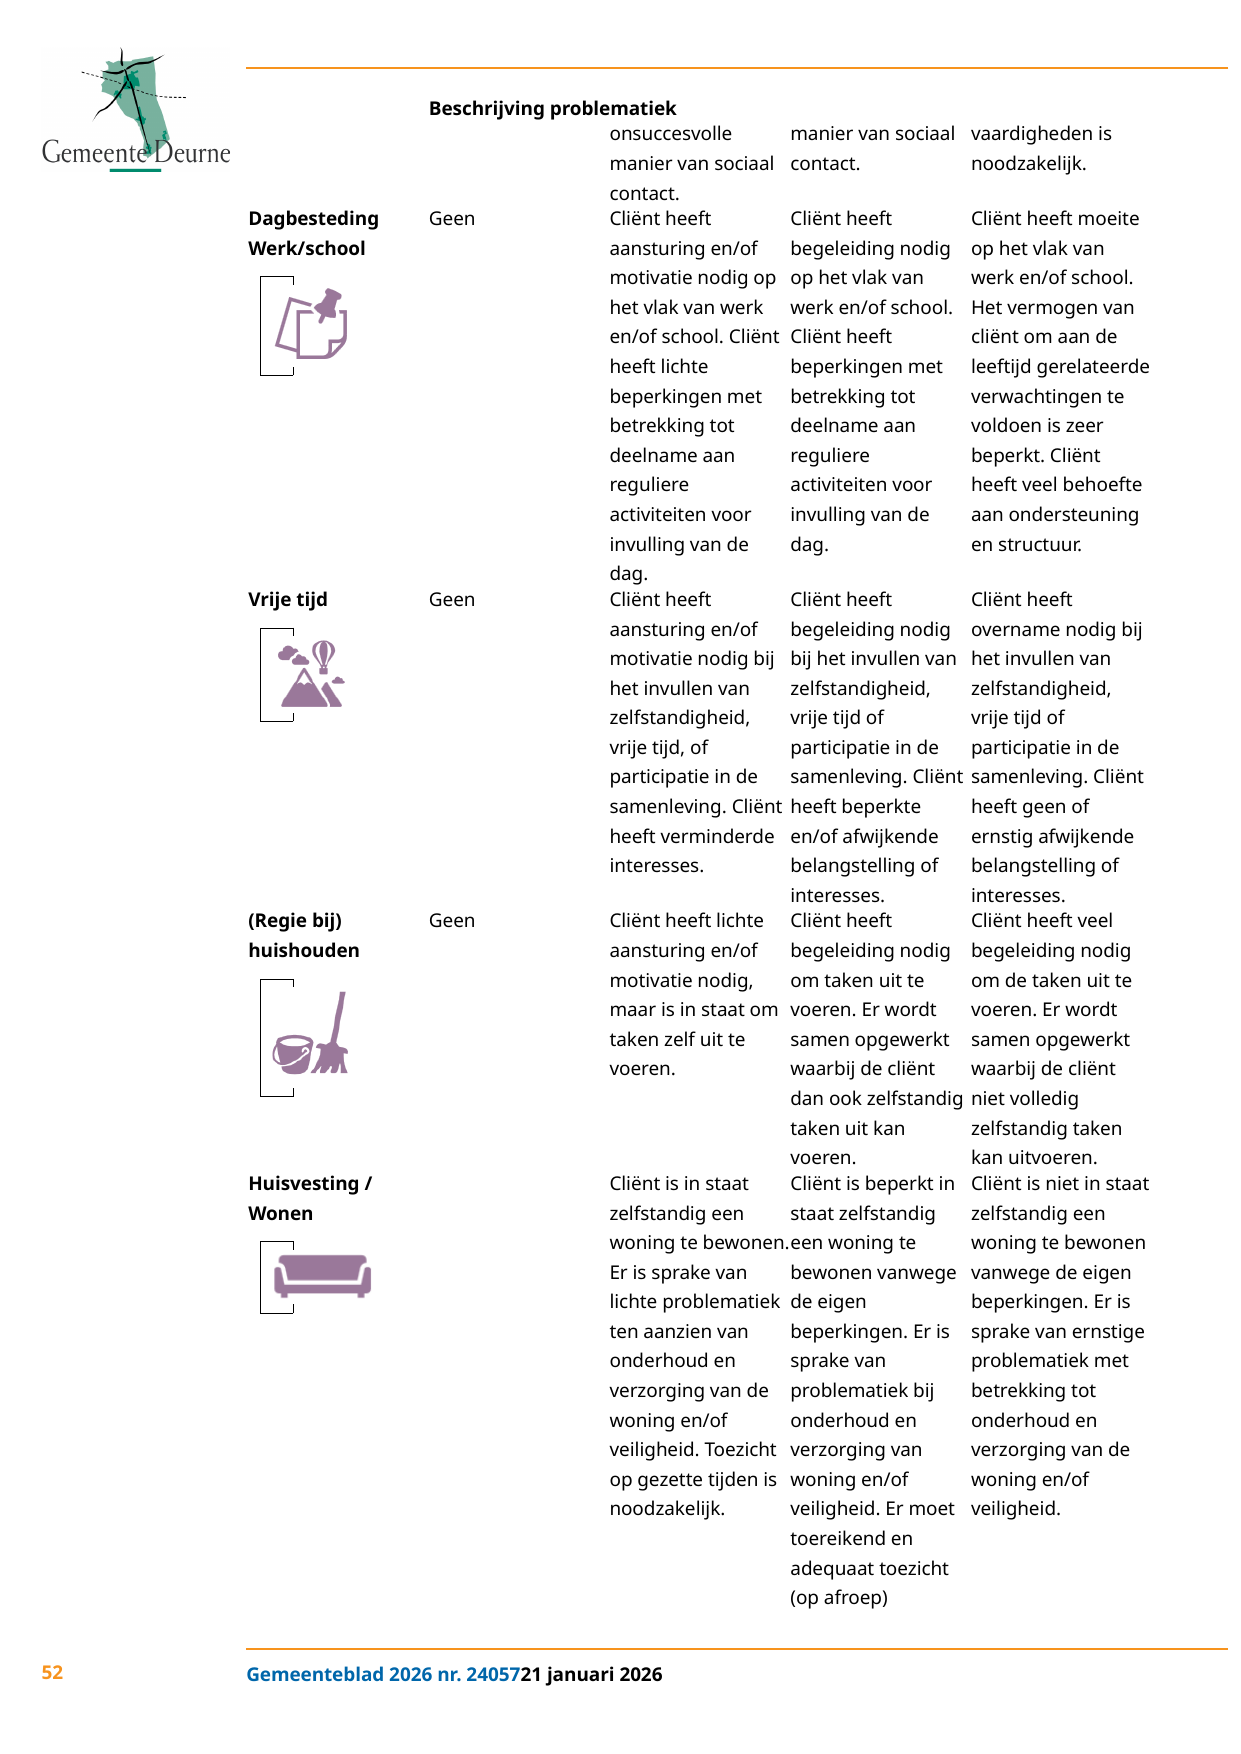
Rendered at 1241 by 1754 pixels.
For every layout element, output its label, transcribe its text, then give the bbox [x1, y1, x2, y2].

table_cell Cliënt heeft aansturing en/of motivatie nodig bij het invullen van zelfstandig­heid, vrije tijd, of participatie in de samenleving. Cliënt heeft verminderde interesses. [609, 586, 790, 908]
table_cell (Regie bij) huishouden [248, 908, 429, 1087]
table_cell Cliënt heeft begeleiding nodig bij het invullen van zelfstandigheid, vrije tijd of participatie in de samenleving. Cliënt heeft beperkte en/of afwijkende belangstelling of interesses. [790, 586, 971, 908]
table_cell manier van sociaal contact. [790, 121, 971, 205]
picture [268, 987, 358, 1088]
table_cell vaardigheden is noodzakelijk. [971, 121, 1152, 205]
table_cell Vrije tijd [248, 586, 429, 908]
table_cell Geen [429, 908, 609, 1170]
table_cell onsuccesvolle manier van sociaal contact. [609, 121, 790, 205]
table_cell Cliënt heeft aansturing en/of motivatie nodig op het vlak van werk en/of school. Cliënt heeft lichte beperkingen met betrekking tot deelname aan reguliere activiteiten voor invulling van de dag. [609, 205, 790, 586]
table_cell Geen [429, 586, 609, 908]
table_cell [429, 1170, 609, 1610]
table_cell Cliënt heeft begeleiding nodig op het vlak van werk en/of school. Cliënt heeft beperkingen met betrekking tot deelname aan reguliere activiteiten voor invulling van de dag. [790, 205, 971, 586]
table_cell Cliënt heeft lichte aansturing en/of motivatie nodig, maar is in staat om taken zelf uit te voeren. [609, 908, 790, 1170]
table_cell [248, 1088, 429, 1170]
table_cell Cliënt heeft moeite op het vlak van werk en/of school. Het vermogen van cliënt om aan de leeftijd gerelateerde verwachtingen te voldoen is zeer beperkt. Cliënt heeft veel behoefte aan ondersteuning en structuur. [971, 205, 1152, 586]
table_cell Geen [429, 205, 609, 586]
table_cell Cliënt is beperkt in staat zelfstandig een woning te bewonen vanwege de eigen beperkingen. Er is sprake van problematiek bij onder­houd en verzorging van woning en/of veiligheid. Er moet toereikend en adequaat toezicht (op afroep) [790, 1170, 971, 1610]
table_cell Dagbesteding Werk/school [248, 205, 429, 586]
picture [268, 285, 358, 367]
table_cell Cliënt heeft overname nodig bij het invullen van zelfstandigheid, vrije tijd of participatie in de samenleving. Cliënt heeft geen of ernstig afwijkende belangstelling of interesses. [971, 586, 1152, 908]
table_header [248, 95, 429, 121]
table_cell [248, 121, 429, 205]
table_cell Huisvesting / Wonen [248, 1170, 429, 1610]
table_header Beschrijving problematiek [429, 95, 1152, 121]
table_cell Cliënt heeft veel begeleiding nodig om de taken uit te voeren. Er wordt samen opgewerkt waarbij de cliënt niet volledig zelfstandig taken kan uitvoeren. [971, 908, 1152, 1170]
table_cell Cliënt is in staat zelfstandig een woning te bewonen. Er is sprake van lichte problematiek ten aanzien van onderhoud en verzorging van de woning en/of veiligheid. Toezicht op gezette tijden is noodzakelijk. [609, 1170, 790, 1610]
table_cell Cliënt is niet in staat zelfstandig een woning te bewonen vanwege de eigen beperkingen. Er is sprake van ernstige problematiek met betrekking tot onderhoud en verzorging van de woning en/of veiligheid. [971, 1170, 1152, 1610]
picture [268, 1250, 387, 1304]
picture [268, 636, 358, 713]
table_cell Cliënt heeft begeleiding nodig om taken uit te voeren. Er wordt samen opgewerkt waarbij de cliënt dan ook zelfstandig taken uit kan voeren. [790, 908, 971, 1170]
picture [41, 47, 231, 172]
table_cell [429, 121, 609, 205]
